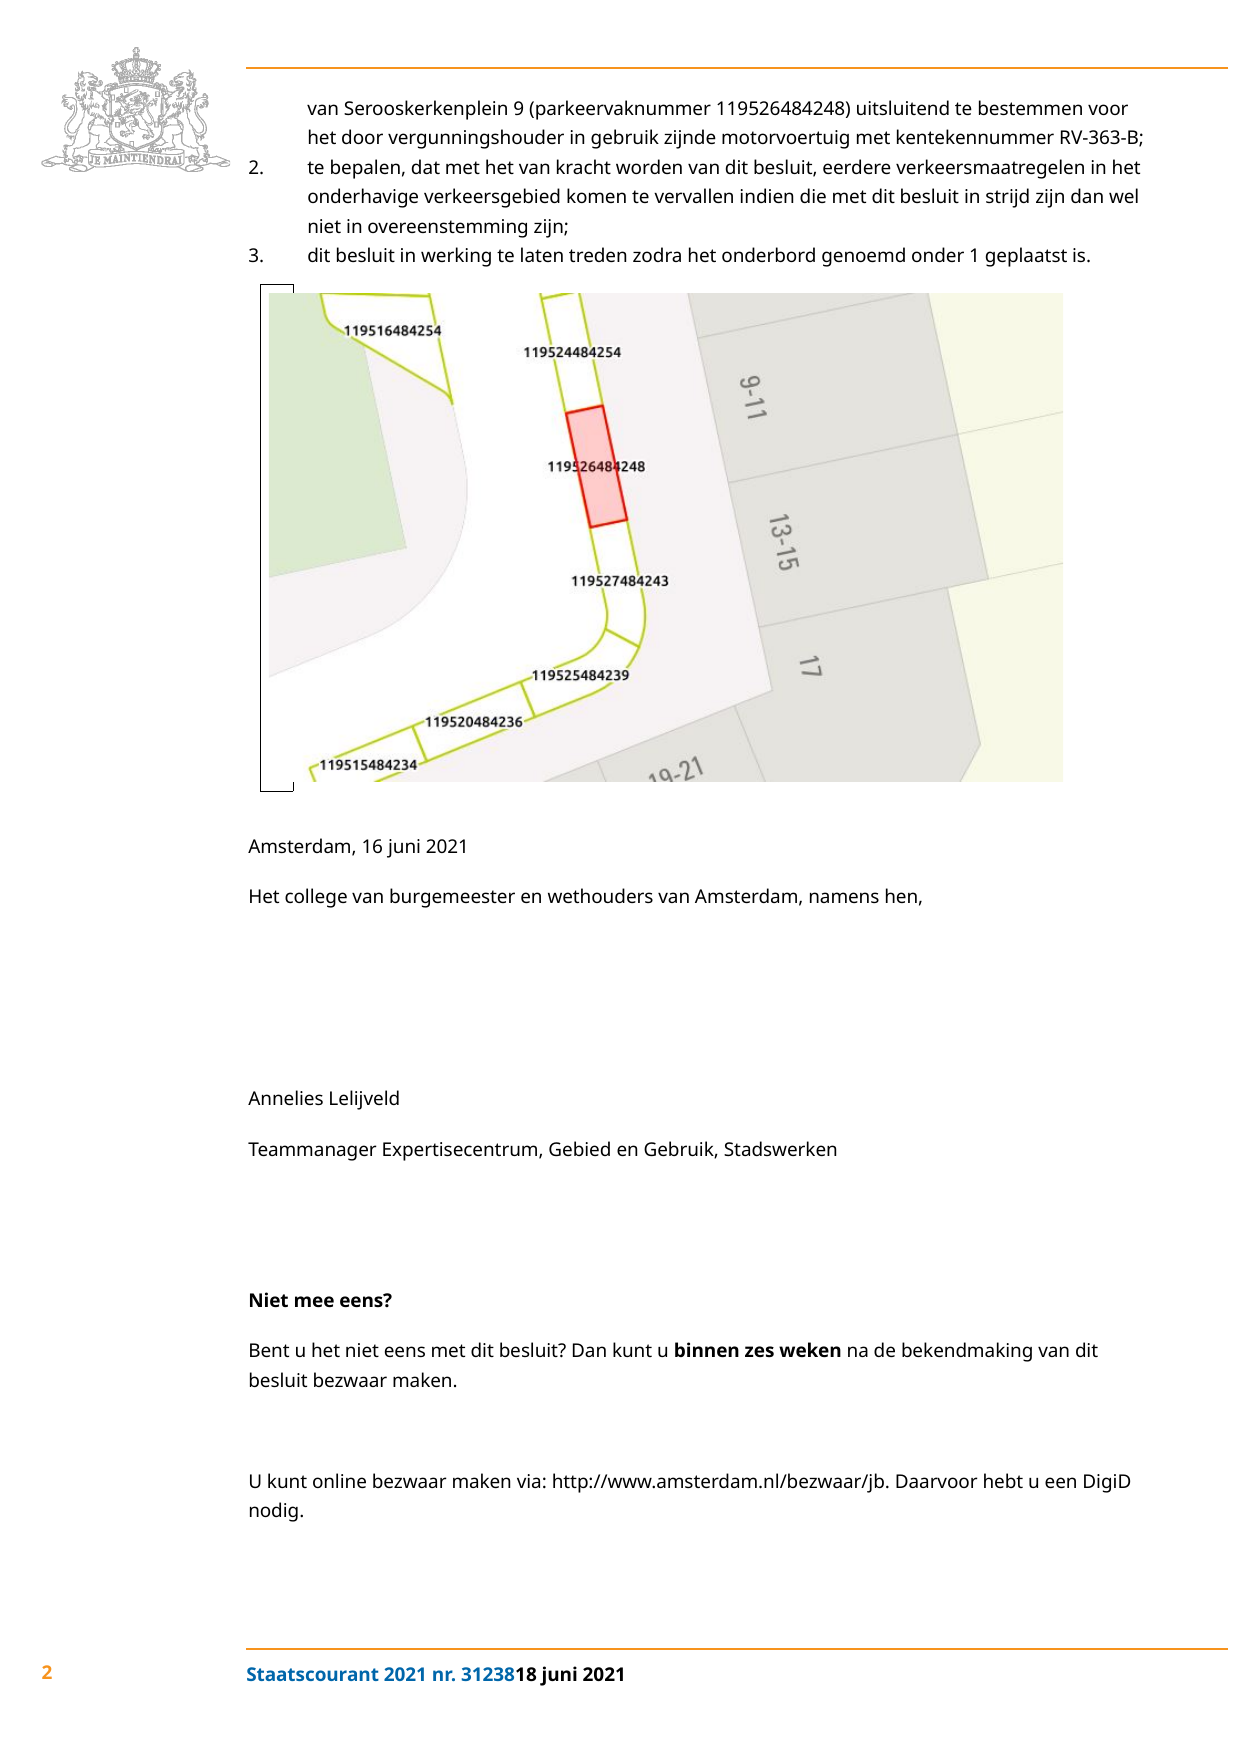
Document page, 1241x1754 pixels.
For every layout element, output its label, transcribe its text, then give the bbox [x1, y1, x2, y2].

text Amsterdam, 16 juni 2021 [248, 833, 1152, 859]
text Teammanager Expertisecentrum, Gebied en Gebruik, Stadswerken [248, 1136, 1152, 1161]
list van Serooskerkenplein 9 (parkeervaknummer 119526484248) uitsluitend te bestemmen voor het door vergunningshouder in gebruik zijnde motorvoertuig met kentekennummer RV-363-B; [248, 95, 1152, 150]
text Bent u het niet eens met dit besluit? Dan kunt u binnen zes weken na de bekendmaking van dit besluit bezwaar maken. [248, 1337, 1152, 1393]
picture [268, 293, 1064, 782]
picture [41, 47, 231, 172]
text Niet mee eens? [248, 1287, 1152, 1313]
text U kunt online bezwaar maken via: http://www.amsterdam.nl/bezwaar/jb. Daarvoor hebt u een DigiD nodig. [248, 1468, 1152, 1523]
list dit besluit in werking te laten treden zodra het onderbord genoemd onder 1 geplaatst is. [248, 243, 1152, 268]
text Annelies Lelijveld [248, 1085, 1152, 1111]
text Het college van burgemeester en wethouders van Amsterdam, namens hen, [248, 884, 1152, 909]
list te bepalen, dat met het van kracht worden van dit besluit, eerdere verkeersmaatregelen in het onderhavige verkeersgebied komen te vervallen indien die met dit besluit in strijd zijn dan wel niet in overeenstemming zijn; [248, 154, 1152, 239]
